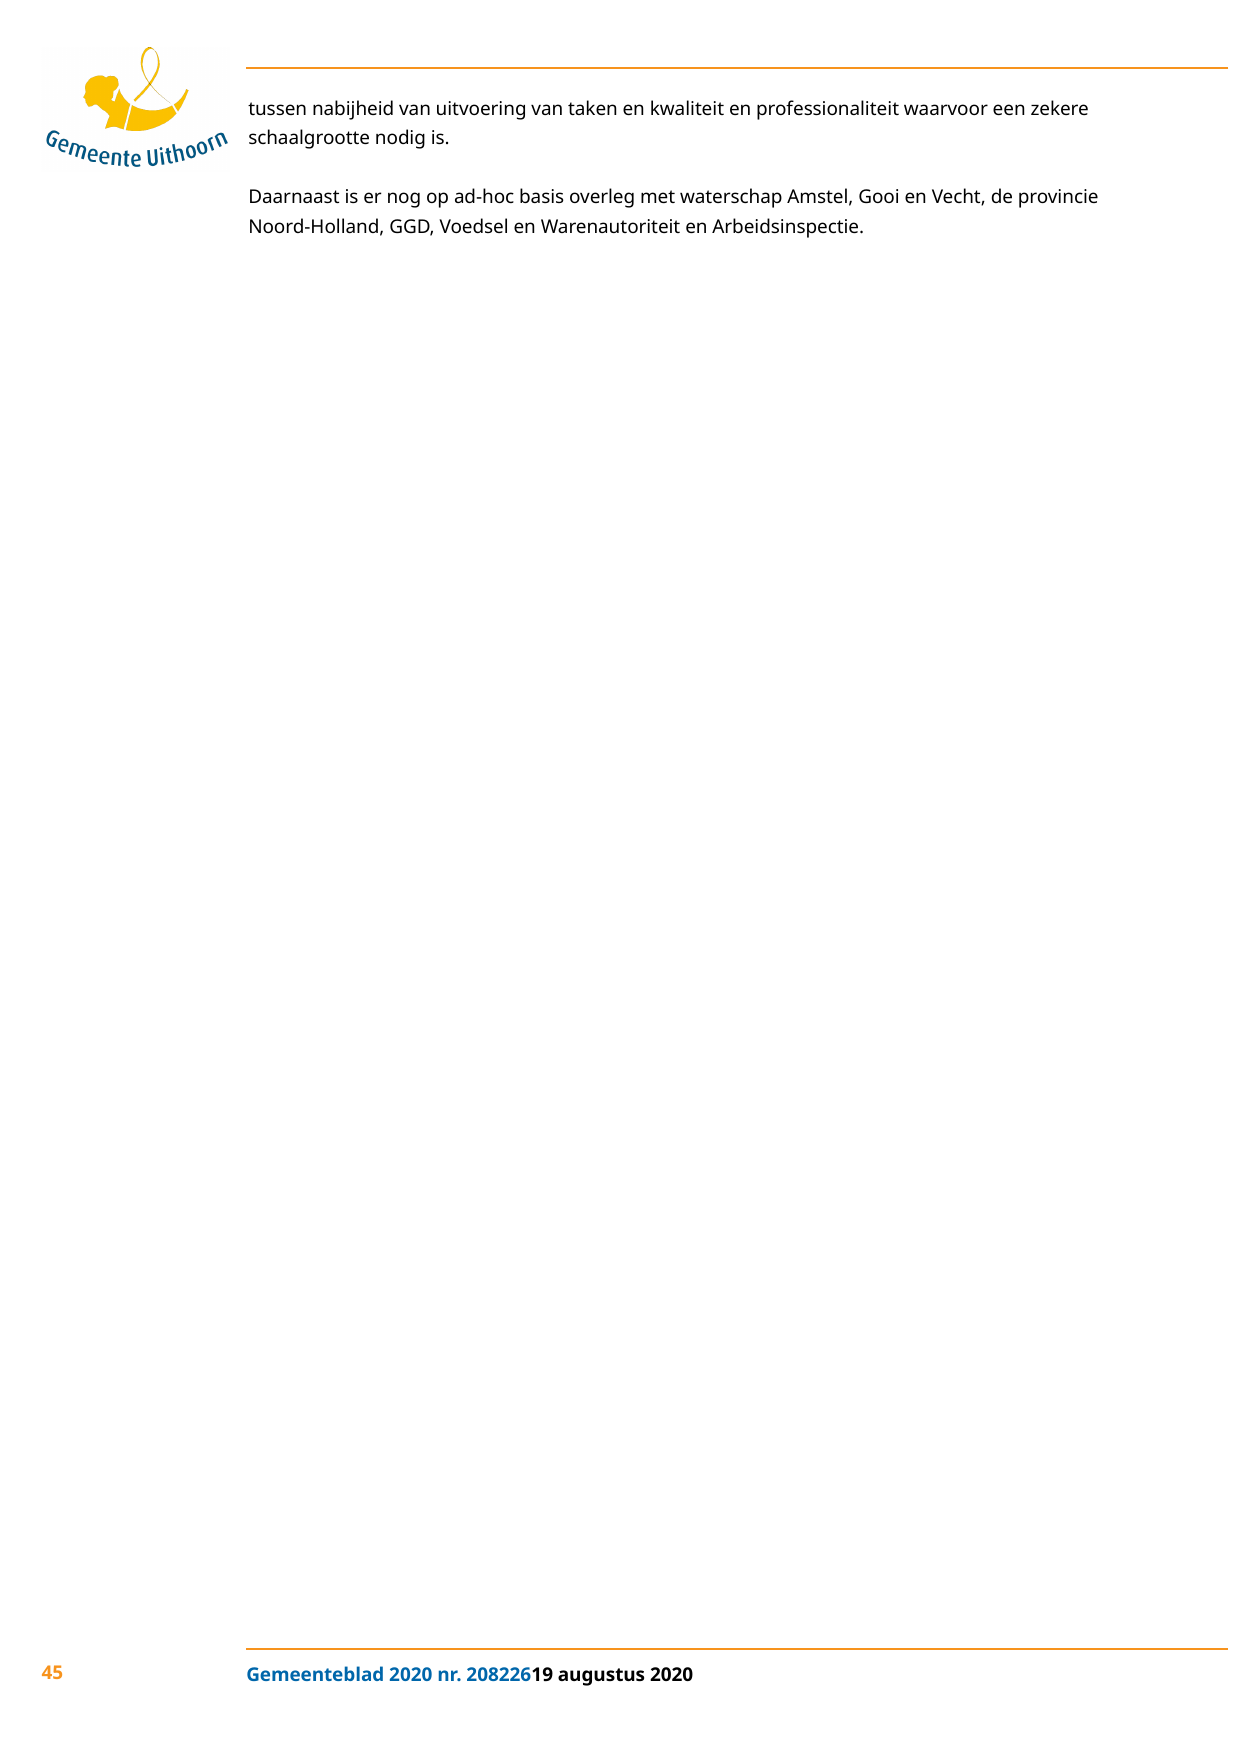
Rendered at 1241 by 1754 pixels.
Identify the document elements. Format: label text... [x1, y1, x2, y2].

text Daarnaast is er nog op ad-hoc basis overleg met waterschap Amstel, Gooi en Vecht, de provincie Noord-Holland, GGD, Voedsel en Warenautoriteit en Arbeidsinspectie. [248, 183, 1152, 239]
picture [41, 47, 231, 172]
text tussen nabijheid van uitvoering van taken en kwaliteit en professionaliteit waarvoor een zekere schaalgrootte nodig is. [248, 95, 1152, 150]
